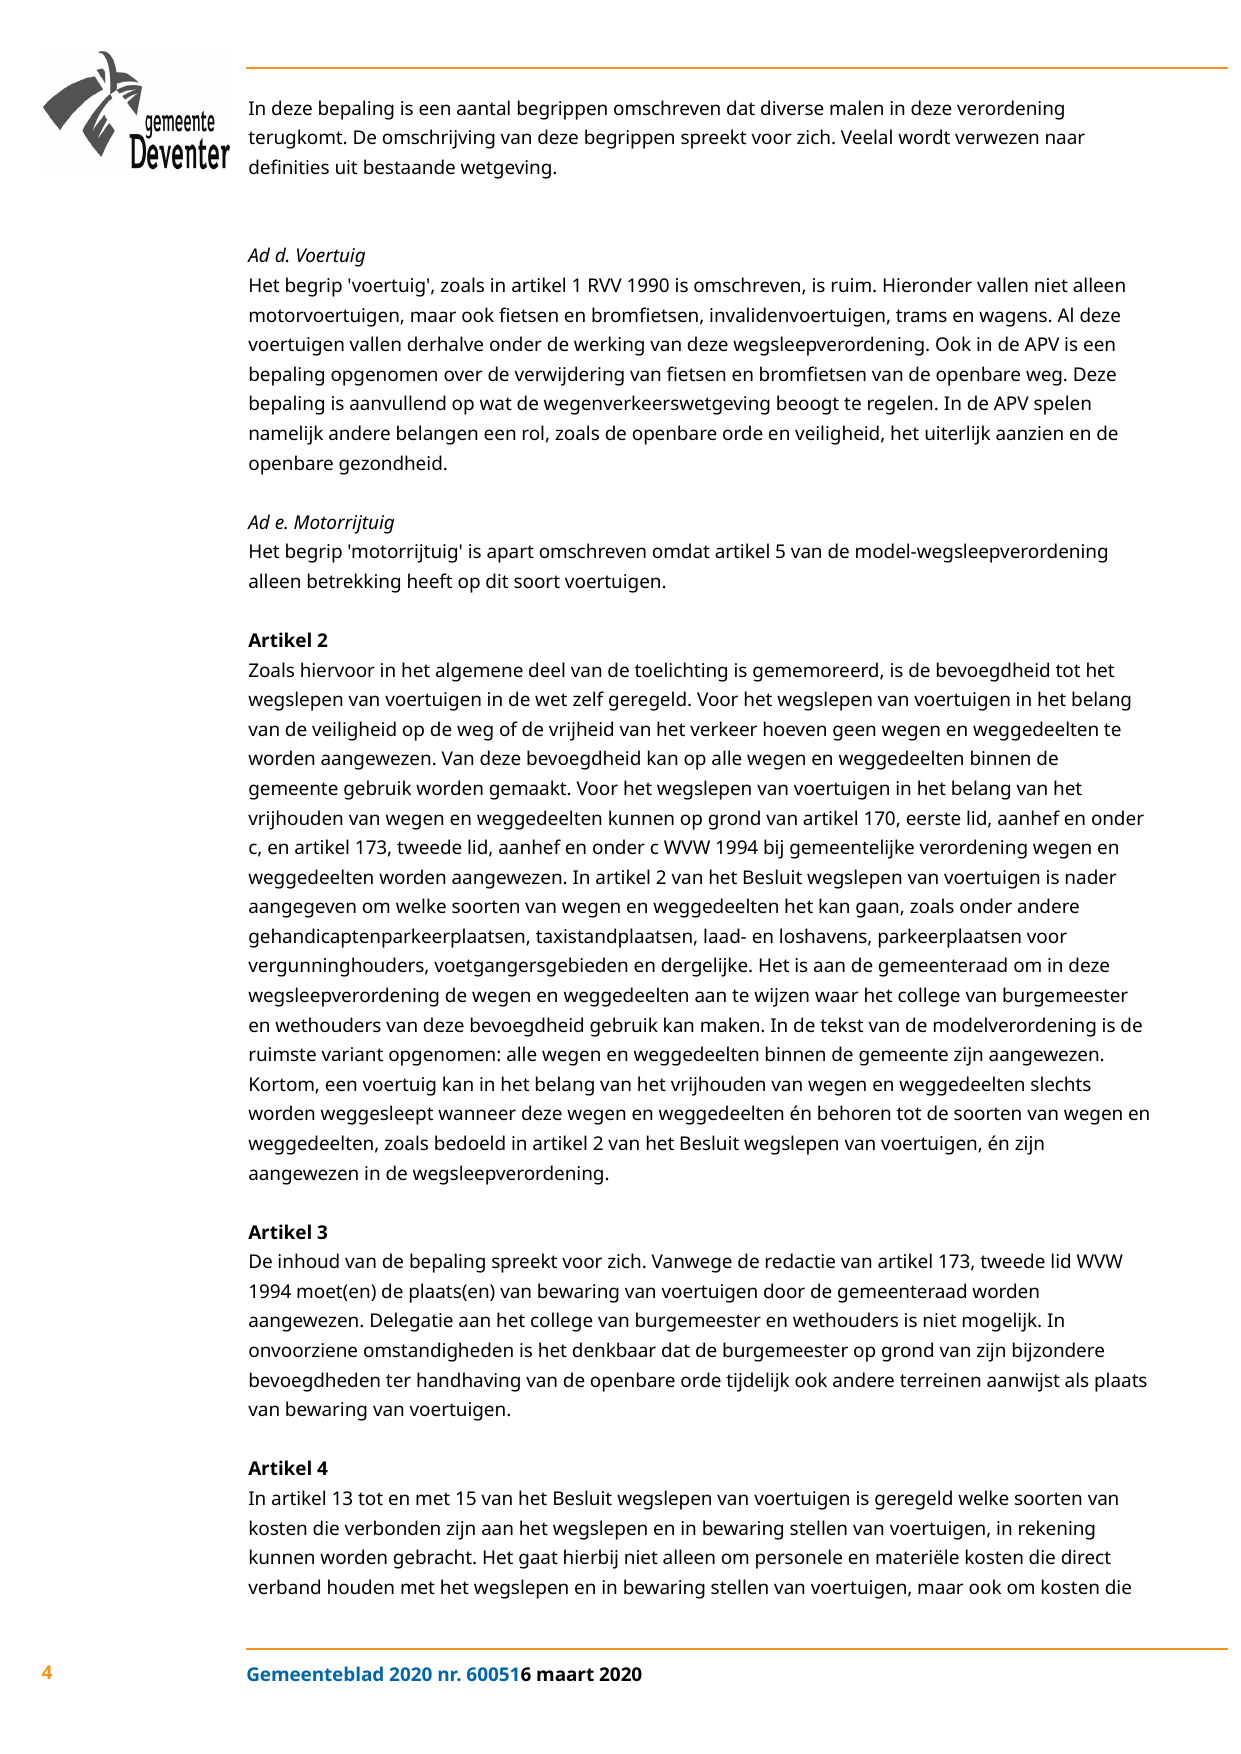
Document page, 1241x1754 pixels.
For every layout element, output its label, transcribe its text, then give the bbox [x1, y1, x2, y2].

text In artikel 13 tot en met 15 van het Besluit wegslepen van voertuigen is geregeld welke soorten van kosten die verbonden zijn aan het wegslepen en in bewaring stellen van voertuigen, in rekening kunnen worden gebracht. Het gaat hierbij niet alleen om personele en materiële kosten die direct verband houden met het wegslepen en in bewaring stellen van voertuigen, maar ook om kosten die [248, 1485, 1152, 1600]
text In deze bepaling is een aantal begrippen omschreven dat diverse malen in deze verordening terugkomt. De omschrijving van deze begrippen spreekt voor zich. Veelal wordt verwezen naar definities uit bestaande wetgeving. [248, 95, 1152, 180]
picture [41, 47, 231, 172]
text Ad e. Motorrijtuig [248, 509, 1152, 535]
text Ad d. Voertuig [248, 243, 1152, 268]
text Artikel 3 [248, 1219, 1152, 1245]
text Het begrip 'voertuig', zoals in artikel 1 RVV 1990 is omschreven, is ruim. Hieronder vallen niet alleen motorvoertuigen, maar ook fietsen en bromfietsen, invalidenvoertuigen, trams en wagens. Al deze voertuigen vallen derhalve onder de werking van deze wegsleepverordening. Ook in de APV is een bepaling opgenomen over de verwijdering van fietsen en bromfietsen van de openbare weg. Deze bepaling is aanvullend op wat de wegenverkeerswetgeving beoogt te regelen. In de APV spelen namelijk andere belangen een rol, zoals de openbare orde en veiligheid, het uiterlijk aanzien en de openbare gezondheid. [248, 272, 1152, 476]
text De inhoud van de bepaling spreekt voor zich. Vanwege de redactie van artikel 173, tweede lid WVW 1994 moet(en) de plaats(en) van bewaring van voertuigen door de gemeenteraad worden aangewezen. Delegatie aan het college van burgemeester en wethouders is niet mogelijk. In onvoorziene omstandigheden is het denkbaar dat de burgemeester op grond van zijn bijzondere bevoegdheden ter handhaving van de openbare orde tijdelijk ook andere terreinen aanwijst als plaats van bewaring van voertuigen. [248, 1248, 1152, 1422]
text Artikel 4 [248, 1456, 1152, 1481]
text Het begrip 'motorrijtuig' is apart omschreven omdat artikel 5 van de model-wegsleepverordening alleen betrekking heeft op dit soort voertuigen. [248, 538, 1152, 594]
text Artikel 2 [248, 627, 1152, 653]
text Zoals hiervoor in het algemene deel van de toelichting is gememoreerd, is de bevoegdheid tot het wegslepen van voertuigen in de wet zelf geregeld. Voor het wegslepen van voertuigen in het belang van de veiligheid op de weg of de vrijheid van het verkeer hoeven geen wegen en weggedeelten te worden aangewezen. Van deze bevoegdheid kan op alle wegen en weggedeelten binnen de gemeente gebruik worden gemaakt. Voor het wegslepen van voertuigen in het belang van het vrijhouden van wegen en weggedeelten kunnen op grond van artikel 170, eerste lid, aanhef en onder c, en artikel 173, tweede lid, aanhef en onder c WVW 1994 bij gemeentelijke verordening wegen en weggedeelten worden aangewezen. In artikel 2 van het Besluit wegslepen van voertuigen is nader aangegeven om welke soorten van wegen en weggedeelten het kan gaan, zoals onder andere gehandicaptenparkeerplaatsen, taxistandplaatsen, laad- en loshavens, parkeerplaatsen voor vergunninghouders, voetgangersgebieden en dergelijke. Het is aan de gemeenteraad om in deze wegsleepverordening de wegen en weggedeelten aan te wijzen waar het college van burgemeester en wethouders van deze bevoegdheid gebruik kan maken. In de tekst van de modelverordening is de ruimste variant opgenomen: alle wegen en weggedeelten binnen de gemeente zijn aangewezen. Kortom, een voertuig kan in het belang van het vrijhouden van wegen en weggedeelten slechts worden weggesleept wanneer deze wegen en weggedeelten én behoren tot de soorten van wegen en weggedeelten, zoals bedoeld in artikel 2 van het Besluit wegslepen van voertuigen, én zijn aangewezen in de wegsleepverordening. [248, 657, 1152, 1186]
